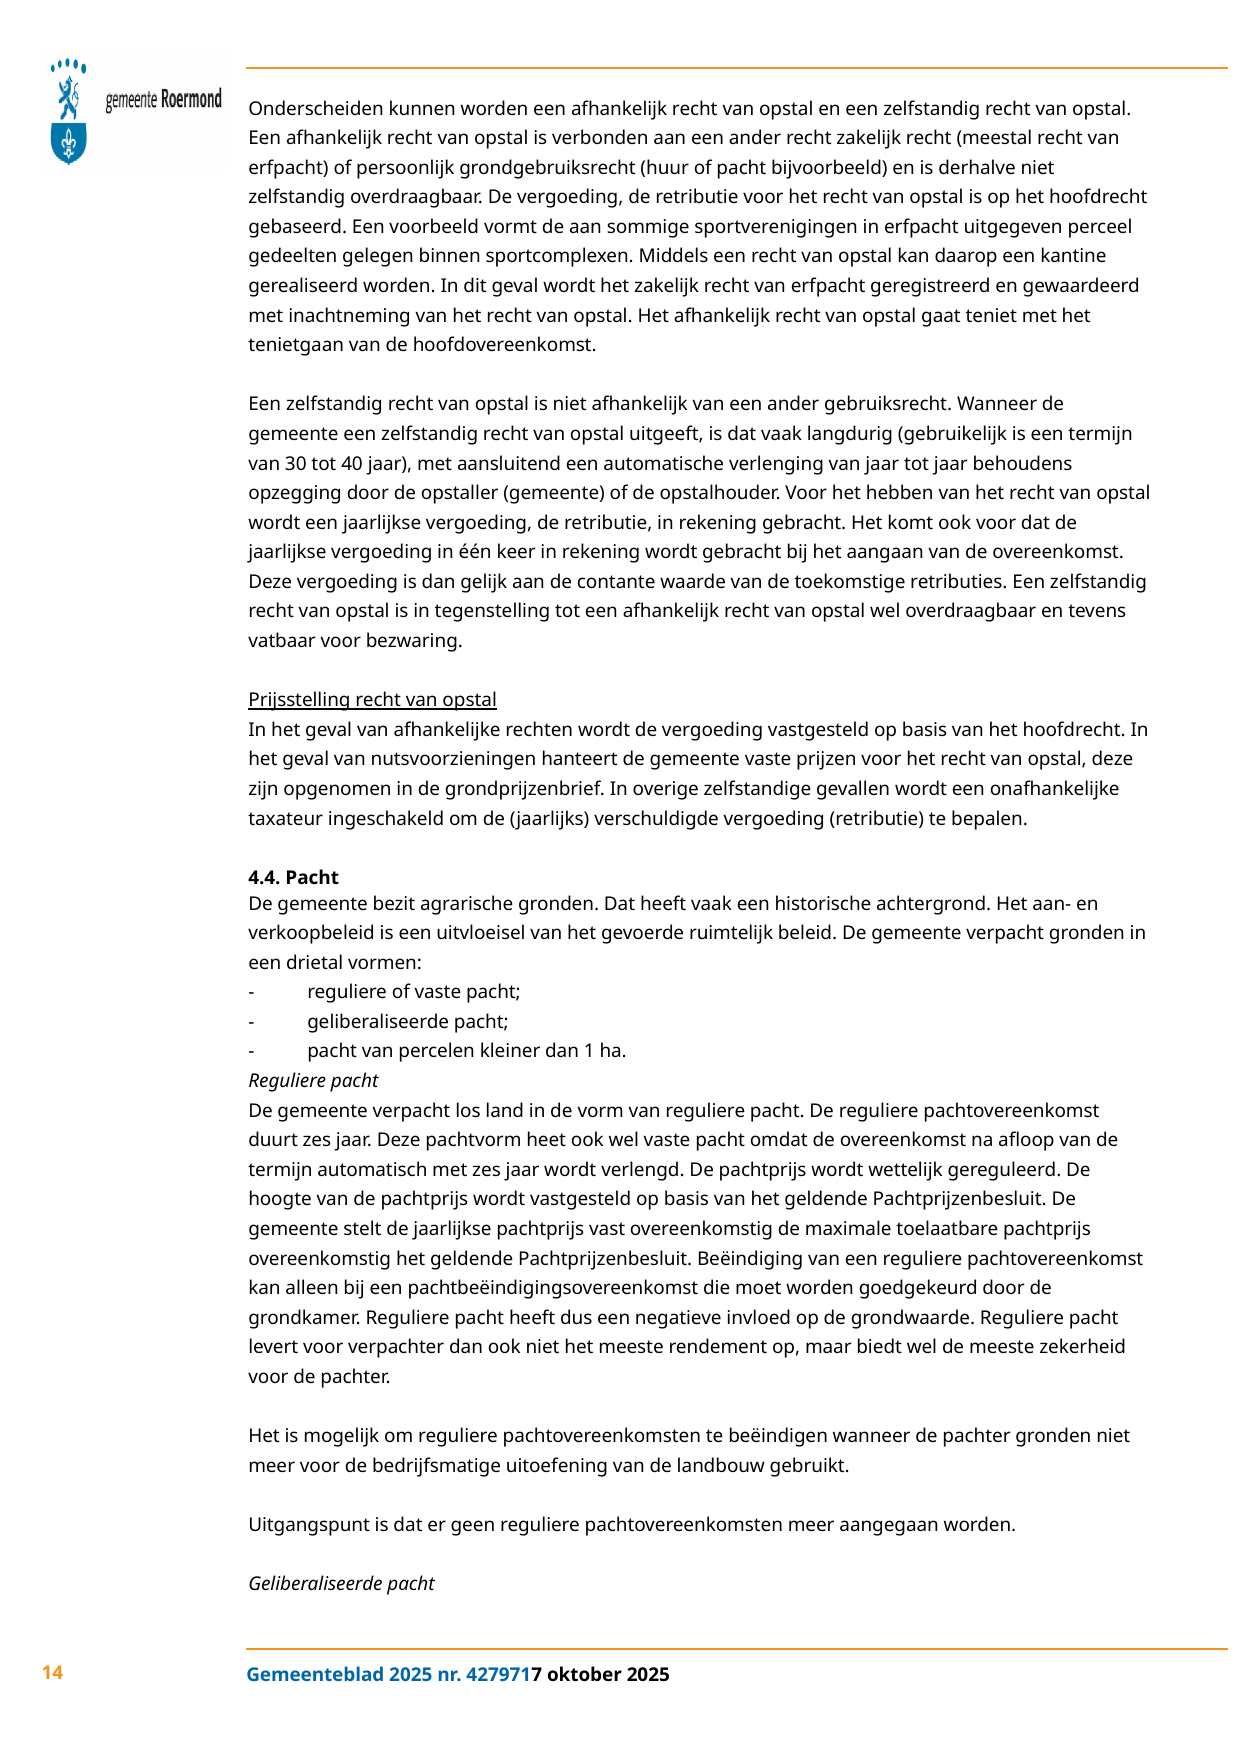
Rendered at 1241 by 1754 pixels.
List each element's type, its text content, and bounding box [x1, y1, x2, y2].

text De gemeente verpacht los land in de vorm van reguliere pacht. De reguliere pachtovereenkomst duurt zes jaar. Deze pachtvorm heet ook wel vaste pacht omdat de overeenkomst na afloop van de termijn automatisch met zes jaar wordt verlengd. De pachtprijs wordt wettelijk gereguleerd. De hoogte van de pachtprijs wordt vastgesteld op basis van het geldende Pachtprijzenbesluit. De gemeente stelt de jaarlijkse pachtprijs vast overeenkomstig de maximale toelaatbare pachtprijs overeenkomstig het geldende Pachtprijzenbesluit. Beëindiging van een reguliere pachtovereenkomst kan alleen bij een pachtbeëindigingsovereenkomst die moet worden goedgekeurd door de grondkamer. Reguliere pacht heeft dus een negatieve invloed op de grondwaarde. Reguliere pacht levert voor verpachter dan ook niet het meeste rendement op, maar biedt wel de meeste zekerheid voor de pachter. [248, 1097, 1152, 1389]
picture [41, 47, 231, 172]
text Het is mogelijk om reguliere pachtovereenkomsten te beëindigen wanneer de pachter gronden niet meer voor de bedrijfsmatige uitoefening van de landbouw gebruikt. [248, 1422, 1152, 1477]
text In het geval van afhankelijke rechten wordt de vergoeding vastgesteld op basis van het hoofdrecht. In het geval van nutsvoorzieningen hanteert de gemeente vaste prijzen voor het recht van opstal, deze zijn opgenomen in de grondprijzenbrief. In overige zelfstandige gevallen wordt een onafhankelijke taxateur ingeschakeld om de (jaarlijks) verschuldigde vergoeding (retributie) te bepalen. [248, 716, 1152, 831]
text Geliberaliseerde pacht [248, 1570, 1152, 1596]
text 4.4. Pacht [248, 864, 1152, 890]
text Uitgangspunt is dat er geen reguliere pachtovereenkomsten meer aangegaan worden. [248, 1511, 1152, 1537]
text Een zelfstandig recht van opstal is niet afhankelijk van een ander gebruiksrecht. Wanneer de gemeente een zelfstandig recht van opstal uitgeeft, is dat vaak langdurig (gebruikelijk is een termijn van 30 tot 40 jaar), met aansluitend een automatische verlenging van jaar tot jaar behoudens opzegging door de opstaller (gemeente) of de opstalhouder. Voor het hebben van het recht van opstal wordt een jaarlijkse vergoeding, de retributie, in rekening gebracht. Het komt ook voor dat de jaarlijkse vergoeding in één keer in rekening wordt gebracht bij het aangaan van de overeenkomst. Deze vergoeding is dan gelijk aan de contante waarde van de toekomstige retributies. Een zelfstandig recht van opstal is in tegenstelling tot een afhankelijk recht van opstal wel overdraagbaar en tevens vatbaar voor bezwaring. [248, 391, 1152, 653]
text De gemeente bezit agrarische gronden. Dat heeft vaak een historische achtergrond. Het aan- en verkoopbeleid is een uitvloeisel van het gevoerde ruimtelijk beleid. De gemeente verpacht gronden in een drietal vormen: [248, 890, 1152, 974]
list geliberaliseerde pacht; [248, 1008, 1152, 1034]
list pacht van percelen kleiner dan 1 ha. [248, 1038, 1152, 1063]
list reguliere of vaste pacht; [248, 978, 1152, 1004]
text Onderscheiden kunnen worden een afhankelijk recht van opstal en een zelfstandig recht van opstal. Een afhankelijk recht van opstal is verbonden aan een ander recht zakelijk recht (meestal recht van erfpacht) of persoonlijk grondgebruiksrecht (huur of pacht bijvoorbeeld) en is derhalve niet zelfstandig overdraagbaar. De vergoeding, de retributie voor het recht van opstal is op het hoofdrecht gebaseerd. Een voorbeeld vormt de aan sommige sportverenigingen in erfpacht uitgegeven perceel gedeelten gelegen binnen sportcomplexen. Middels een recht van opstal kan daarop een kantine gerealiseerd worden. In dit geval wordt het zakelijk recht van erfpacht geregistreerd en gewaardeerd met inachtneming van het recht van opstal. Het afhankelijk recht van opstal gaat teniet met het tenietgaan van de hoofdovereenkomst. [248, 95, 1152, 357]
text Prijsstelling recht van opstal [248, 686, 1152, 712]
text Reguliere pacht [248, 1067, 1152, 1093]
